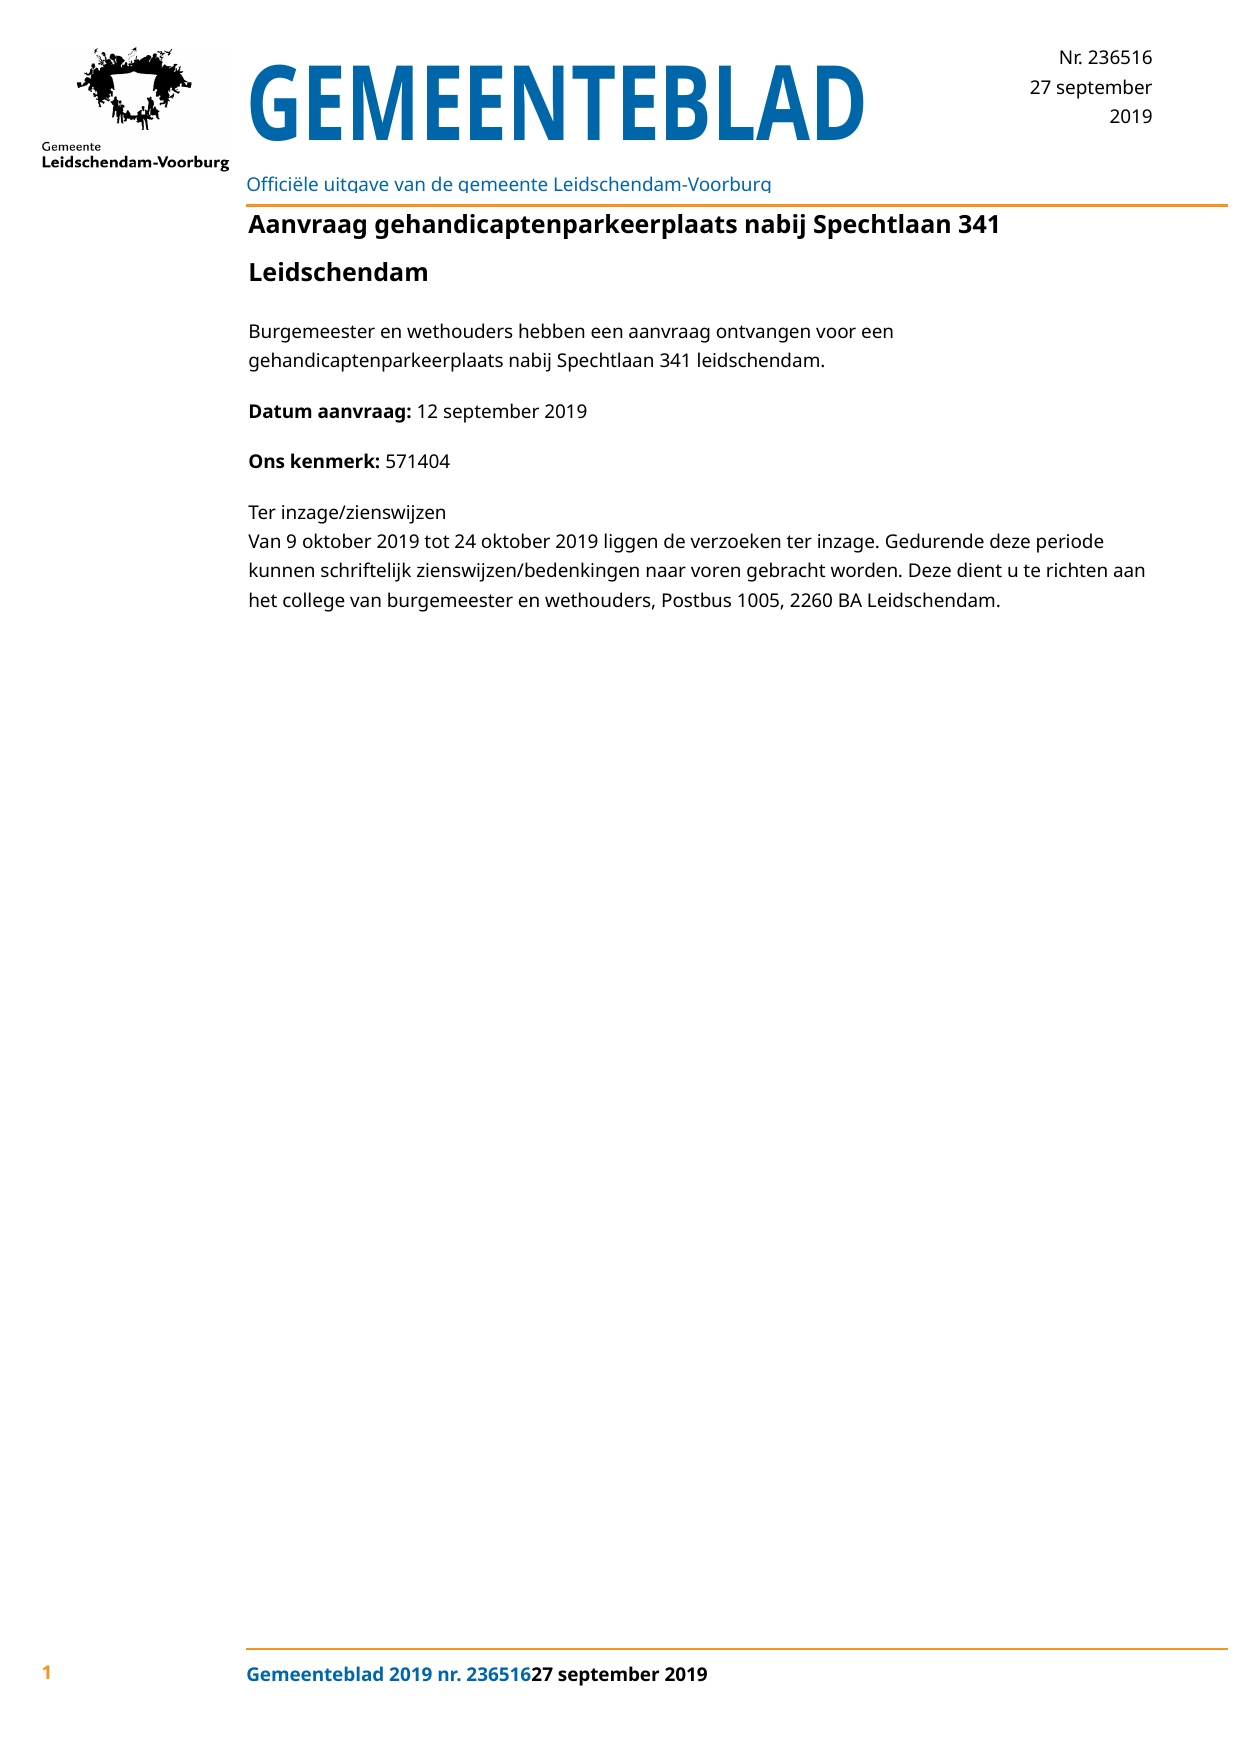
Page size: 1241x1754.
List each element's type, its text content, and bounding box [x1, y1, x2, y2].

text Ons kenmerk: 571404 [248, 448, 1152, 474]
table_header Ter inzage/zienswijzen [248, 499, 1152, 524]
text Aanvraag gehandicaptenparkeerplaats nabij Spechtlaan 341 Leidschendam [248, 207, 1152, 288]
text Burgemeester en wethouders hebben een aanvraag ontvangen voor een gehandicaptenparkeerplaats nabij Spechtlaan 341 leidschendam. [248, 318, 1152, 373]
text Van 9 oktober 2019 tot 24 oktober 2019 liggen de verzoeken ter inzage. Gedurende deze periode kunnen schriftelijk zienswijzen/bedenkingen naar voren gebracht worden. Deze dient u te richten aan het college van burgemeester en wethouders, Postbus 1005, 2260 BA Leidschendam. [248, 528, 1152, 613]
text Datum aanvraag: 12 september 2019 [248, 398, 1152, 424]
picture [41, 47, 231, 172]
